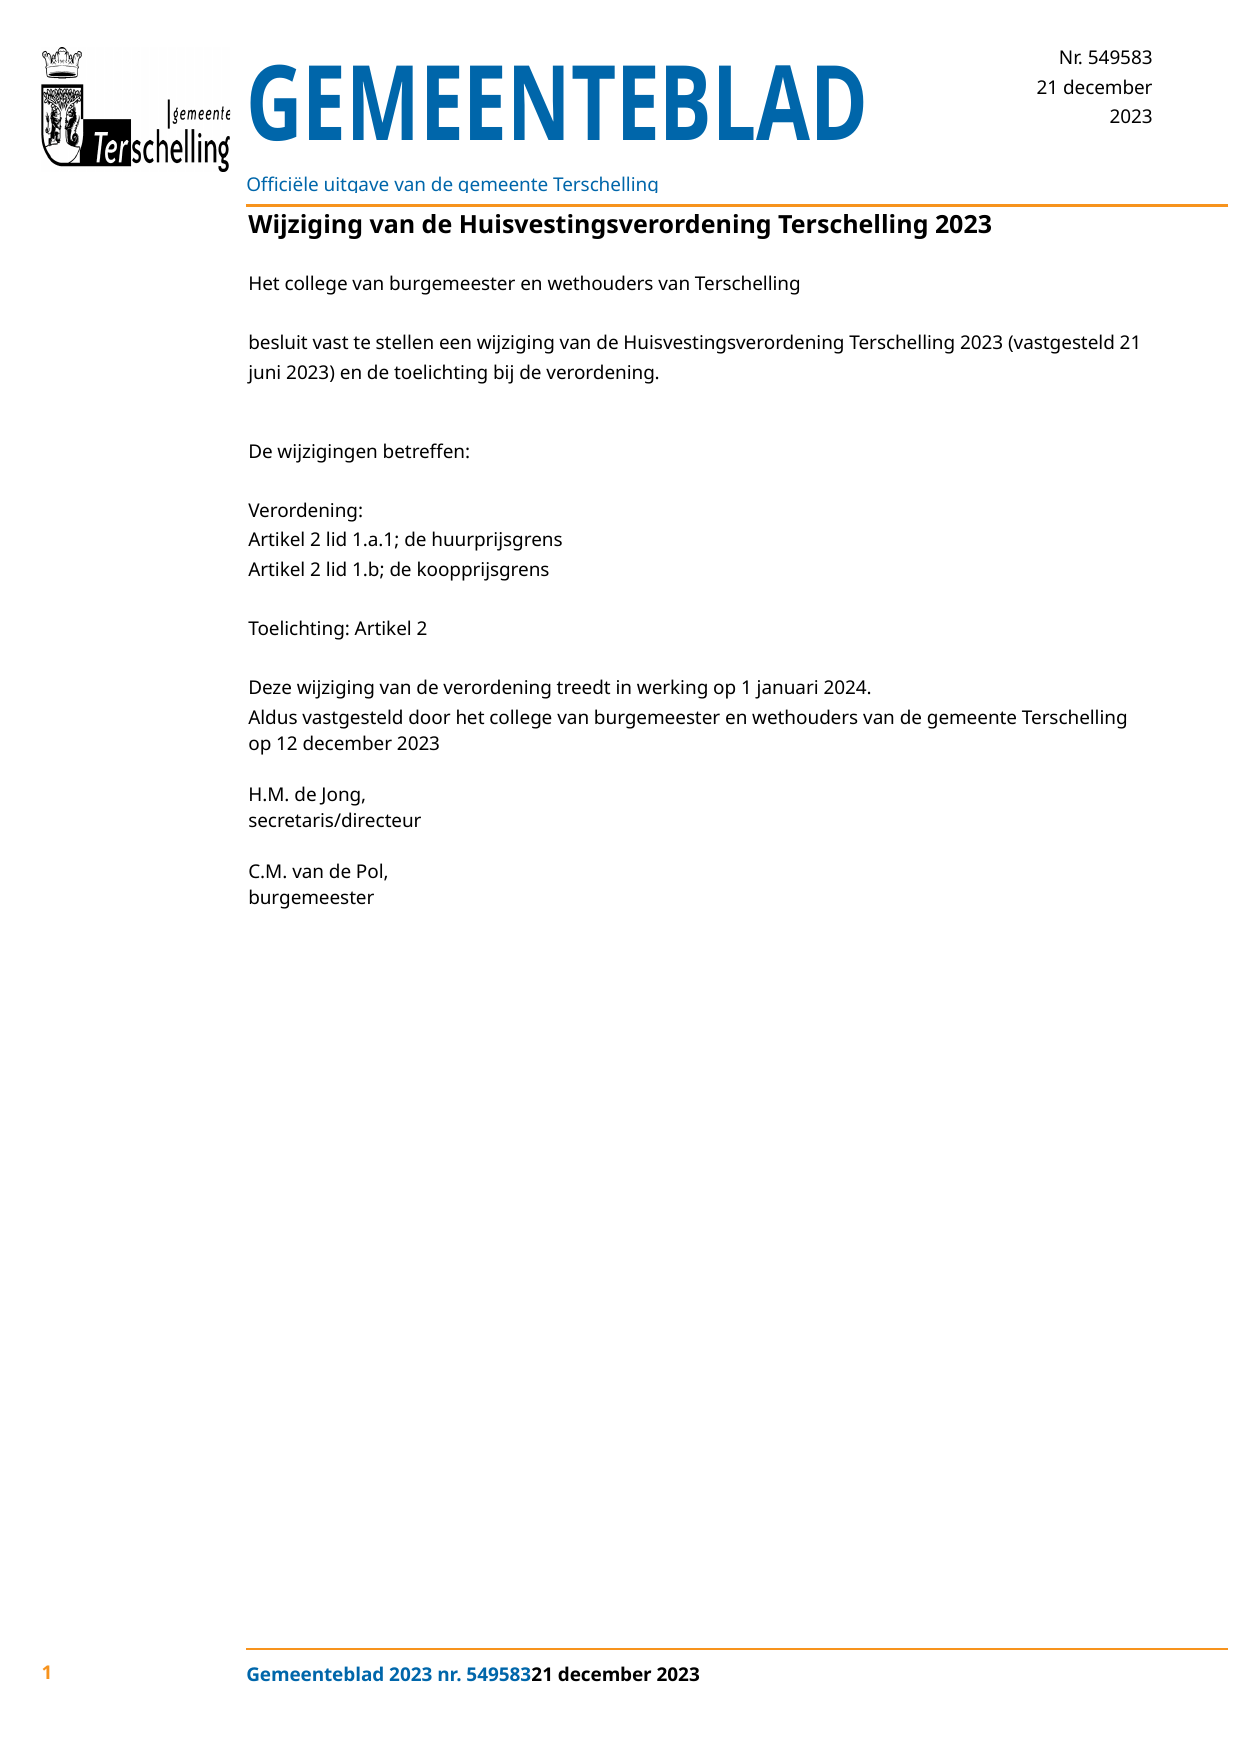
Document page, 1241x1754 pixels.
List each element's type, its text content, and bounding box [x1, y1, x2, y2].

text C.M. van de Pol, [248, 858, 1152, 884]
text burgemeester [248, 884, 1152, 910]
text secretaris/directeur [248, 807, 1152, 833]
text Artikel 2 lid 1.a.1; de huurprijsgrens [248, 527, 1152, 552]
text Het college van burgemeester en wethouders van Terschelling [248, 270, 1152, 296]
text Toelichting: Artikel 2 [248, 615, 1152, 641]
text Wijziging van de Huisvestingsverordening Terschelling 2023 [248, 207, 1152, 241]
text H.M. de Jong, [248, 781, 1152, 807]
text Aldus vastgesteld door het college van burgemeester en wethouders van de gemeente Terschelling op 12 december 2023 [248, 704, 1152, 756]
text De wijzigingen betreffen: [248, 438, 1152, 464]
text Verordening: [248, 497, 1152, 523]
picture [41, 47, 231, 172]
text Deze wijziging van de verordening treedt in werking op 1 januari 2024. [248, 674, 1152, 700]
text Artikel 2 lid 1.b; de koopprijsgrens [248, 556, 1152, 582]
text besluit vast te stellen een wijziging van de Huisvestingsverordening Terschelling 2023 (vastgesteld 21 juni 2023) en de toelichting bij de verordening. [248, 329, 1152, 385]
